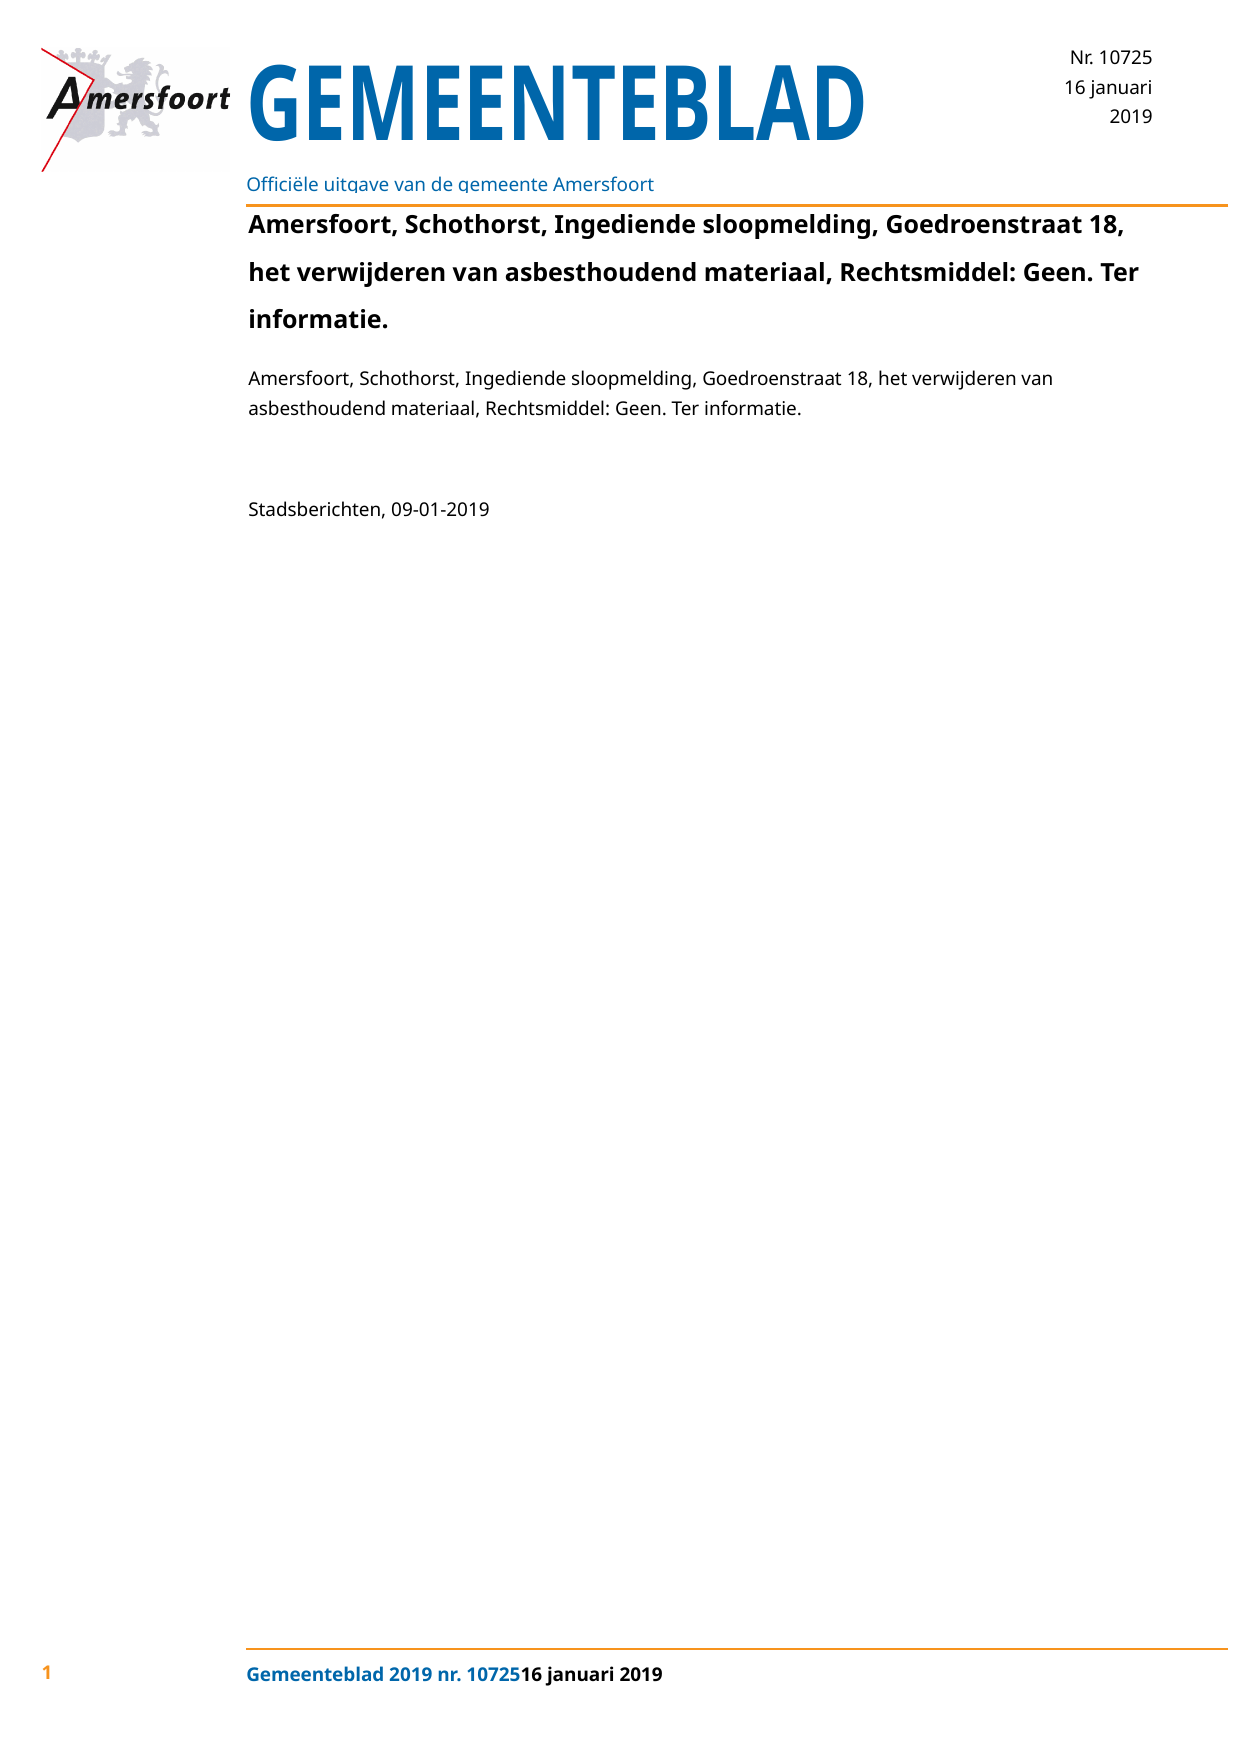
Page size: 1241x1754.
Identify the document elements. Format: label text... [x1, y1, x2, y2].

text Amersfoort, Schothorst, Ingediende sloopmelding, Goedroenstraat 18, het verwijderen van asbesthoudend materiaal, Rechtsmiddel: Geen. Ter informatie. [248, 366, 1152, 421]
text Stadsberichten, 09-01-2019 [248, 496, 1152, 522]
picture [41, 47, 231, 172]
text Amersfoort, Schothorst, Ingediende sloopmelding, Goedroenstraat 18, het verwijderen van asbesthoudend materiaal, Rechtsmiddel: Geen. Ter informatie. [248, 207, 1152, 336]
